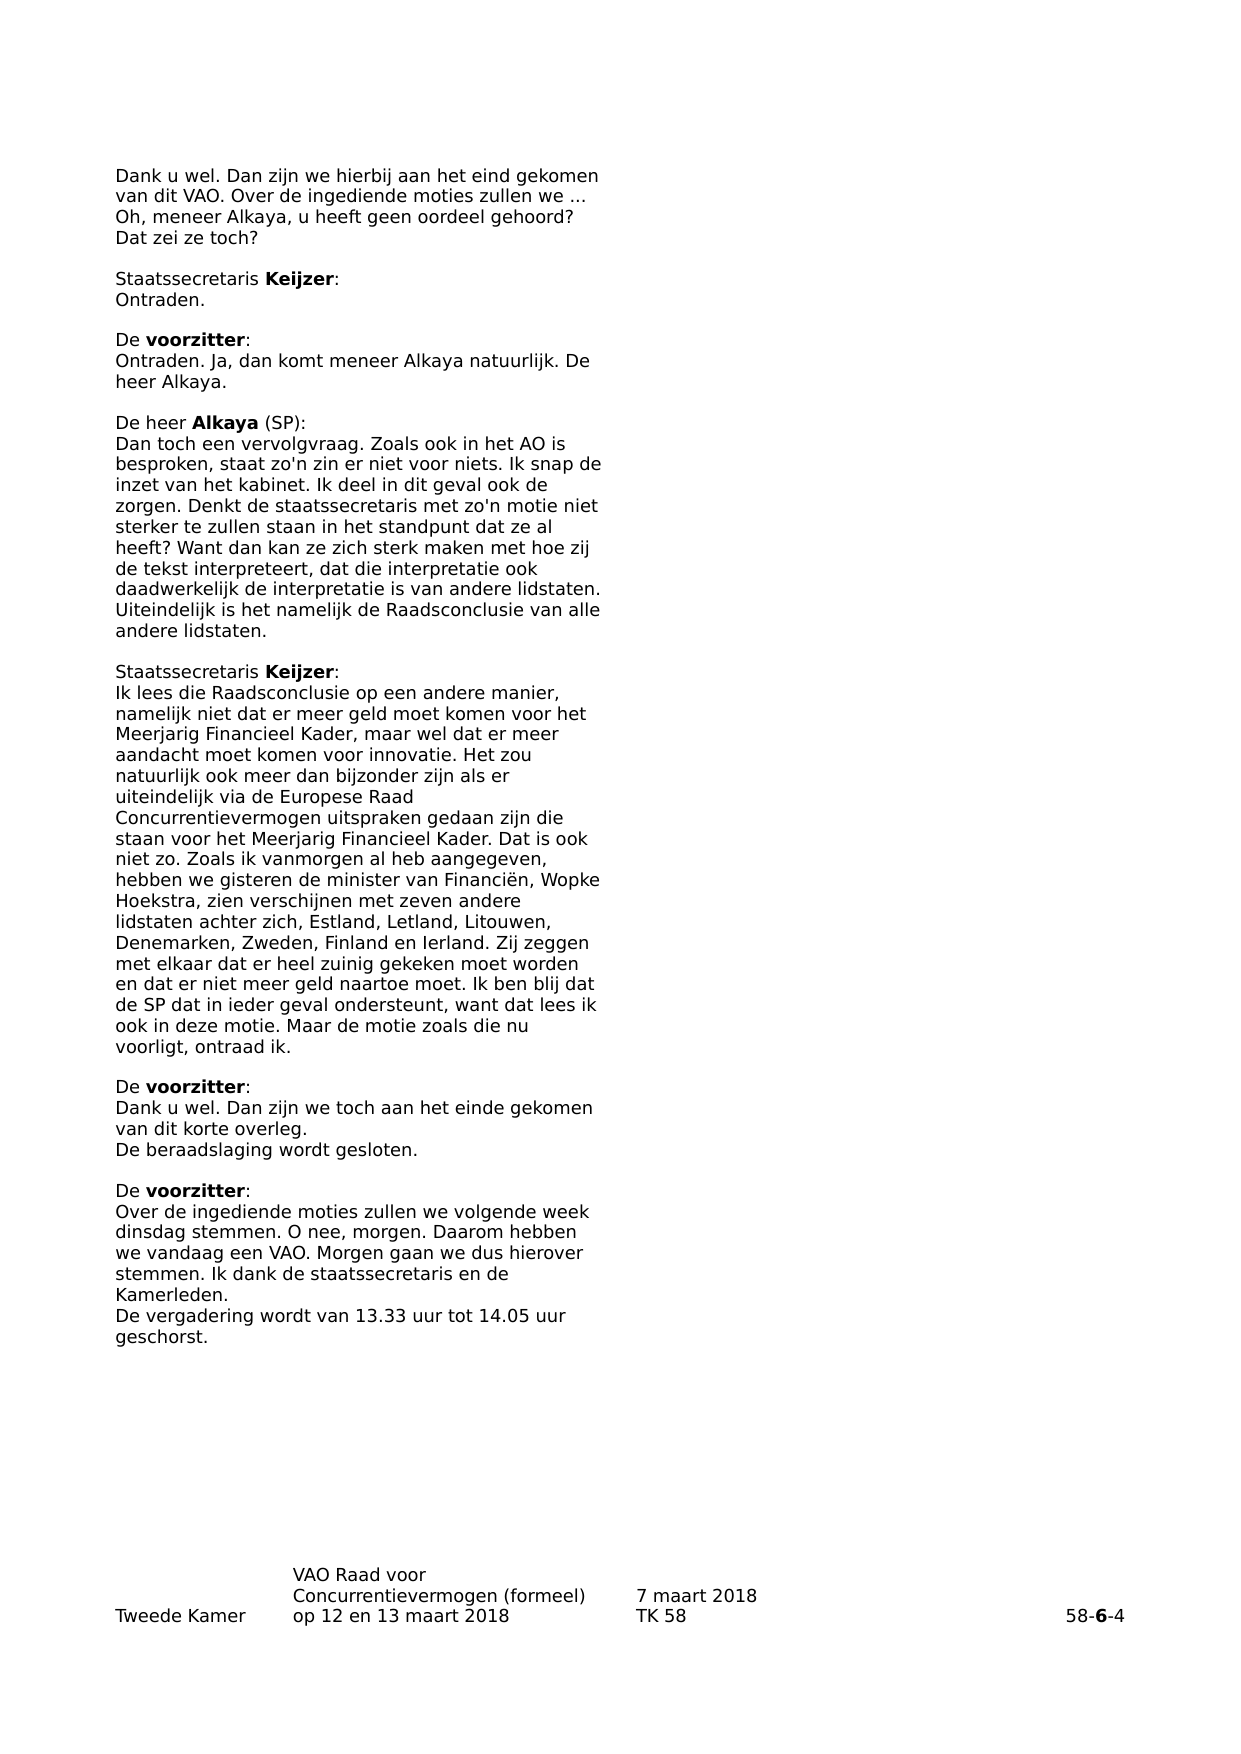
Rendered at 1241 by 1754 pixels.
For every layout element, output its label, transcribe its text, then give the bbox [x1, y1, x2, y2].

text De vergadering wordt van 13.33 uur tot 14.05 uur geschorst. [115, 1306, 605, 1347]
text Staatssecretaris Keijzer: [115, 269, 605, 289]
text Ontraden. Ja, dan komt meneer Alkaya natuurlijk. De heer Alkaya. [115, 351, 605, 393]
text De voorzitter: [115, 1077, 605, 1098]
text Dan toch een vervolgvraag. Zoals ook in het AO is besproken, staat zo'n zin er niet voor niets. Ik snap de inzet van het kabinet. Ik deel in dit geval ook de zorgen. Denkt de staatssecretaris met zo'n motie niet sterker te zullen staan in het standpunt dat ze al heeft? Want dan kan ze zich sterk maken met hoe zij de tekst interpreteert, dat die interpretatie ook daadwerkelijk de interpretatie is van andere lidstaten. Uiteindelijk is het namelijk de Raadsconclusie van alle andere lidstaten. [115, 433, 605, 642]
text Ik lees die Raadsconclusie op een andere manier, namelijk niet dat er meer geld moet komen voor het Meerjarig Financieel Kader, maar wel dat er meer aandacht moet komen voor innovatie. Het zou natuurlijk ook meer dan bijzonder zijn als er uiteindelijk via de Europese Raad Concurrentievermogen uitspraken gedaan zijn die staan voor het Meerjarig Financieel Kader. Dat is ook niet zo. Zoals ik vanmorgen al heb aangegeven, hebben we gisteren de minister van Financiën, Wopke Hoekstra, zien verschijnen met zeven andere lidstaten achter zich, Estland, Letland, Litouwen, Denemarken, Zweden, Finland en Ierland. Zij zeggen met elkaar dat er heel zuinig gekeken moet worden en dat er niet meer geld naartoe moet. Ik ben blij dat de SP dat in ieder geval ondersteunt, want dat lees ik ook in deze motie. Maar de motie zoals die nu voorligt, ontraad ik. [115, 682, 605, 1057]
text Over de ingediende moties zullen we volgende week dinsdag stemmen. O nee, morgen. Daarom hebben we vandaag een VAO. Morgen gaan we dus hierover stemmen. Ik dank de staatssecretaris en de Kamerleden. [115, 1201, 605, 1306]
text De voorzitter: [115, 1181, 605, 1201]
text Staatssecretaris Keijzer: [115, 662, 605, 682]
text Dank u wel. Dan zijn we toch aan het einde gekomen van dit korte overleg. [115, 1098, 605, 1140]
text De beraadslaging wordt gesloten. [115, 1140, 605, 1161]
text Ontraden. [115, 289, 605, 310]
text De heer Alkaya (SP): [115, 413, 605, 433]
text Dank u wel. Dan zijn we hierbij aan het eind gekomen van dit VAO. Over de ingediende moties zullen we ... Oh, meneer Alkaya, u heeft geen oordeel gehoord? Dat zei ze toch? [115, 165, 605, 249]
text De voorzitter: [115, 330, 605, 351]
